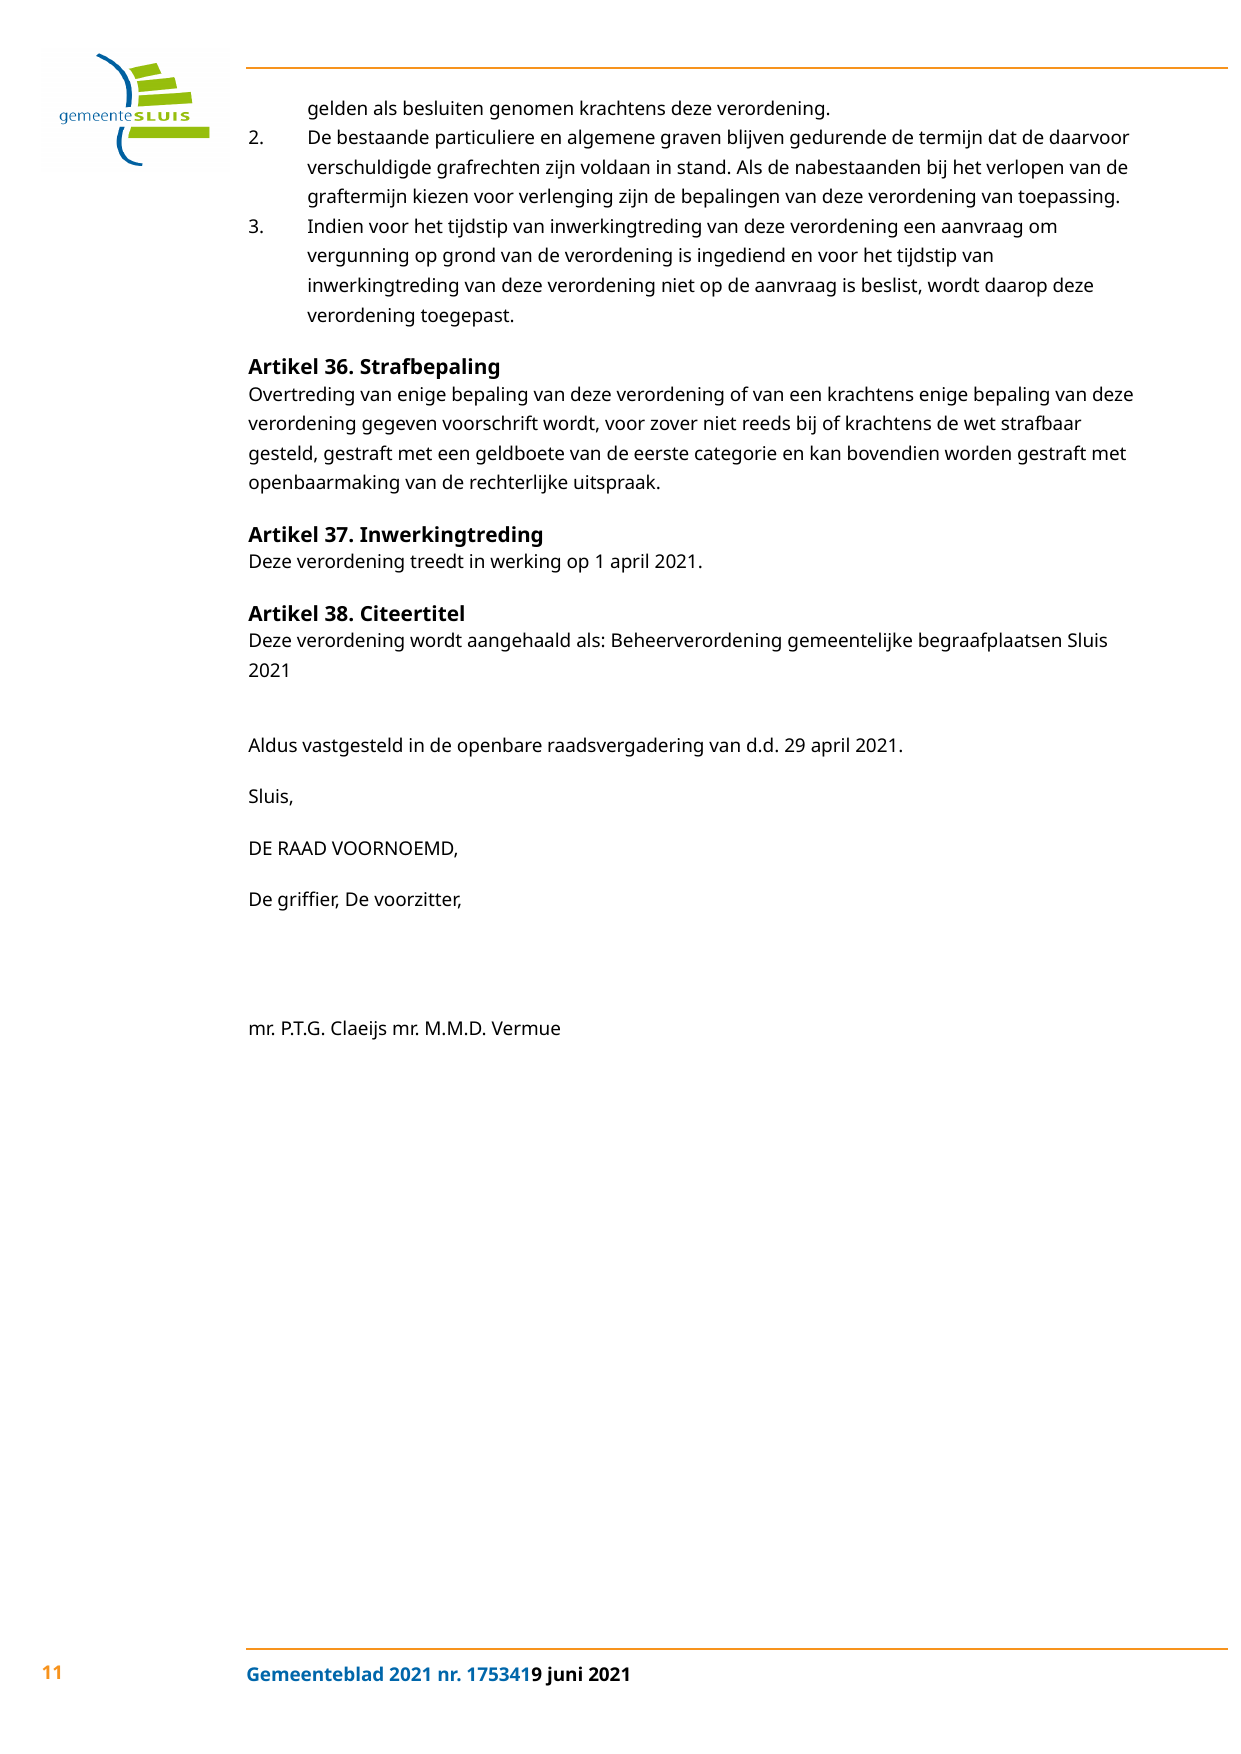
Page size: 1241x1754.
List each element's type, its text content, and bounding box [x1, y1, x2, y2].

text Deze verordening treedt in werking op 1 april 2021. [248, 548, 1152, 574]
picture [41, 47, 231, 172]
list gelden als besluiten genomen krachtens deze verordening. [248, 95, 1152, 121]
text Deze verordening wordt aangehaald als: Beheerverordening gemeentelijke begraafplaatsen Sluis 2021 [248, 627, 1152, 682]
list De bestaande particuliere en algemene graven blijven gedurende de termijn dat de daarvoor verschuldigde grafrechten zijn voldaan in stand. Als de nabestaanden bij het verlopen van de graftermijn kiezen voor verlenging zijn de bepalingen van deze verordening van toepassing. [248, 124, 1152, 209]
text De griffier, De voorzitter, [248, 886, 1152, 912]
text Overtreding van enige bepaling van deze verordening of van een krachtens enige bepaling van deze verordening gegeven voorschrift wordt, voor zover niet reeds bij of krachtens de wet strafbaar gesteld, gestraft met een geldboete van de eerste categorie en kan bovendien worden gestraft met openbaarmaking van de rechterlijke uitspraak. [248, 381, 1152, 495]
text mr. P.T.G. Claeijs mr. M.M.D. Vermue [248, 1015, 1152, 1041]
list Indien voor het tijdstip van inwerkingtreding van deze verordening een aanvraag om vergunning op grond van de verordening is ingediend en voor het tijdstip van inwerkingtreding van deze verordening niet op de aanvraag is beslist, wordt daarop deze verordening toegepast. [248, 213, 1152, 328]
text DE RAAD VOORNOEMD, [248, 835, 1152, 861]
text Artikel 38. Citeertitel [248, 599, 1152, 627]
text Aldus vastgesteld in de openbare raadsvergadering van d.d. 29 april 2021. [248, 732, 1152, 758]
text Artikel 36. Strafbepaling [248, 352, 1152, 381]
text Sluis, [248, 783, 1152, 809]
text Artikel 37. Inwerkingtreding [248, 520, 1152, 548]
